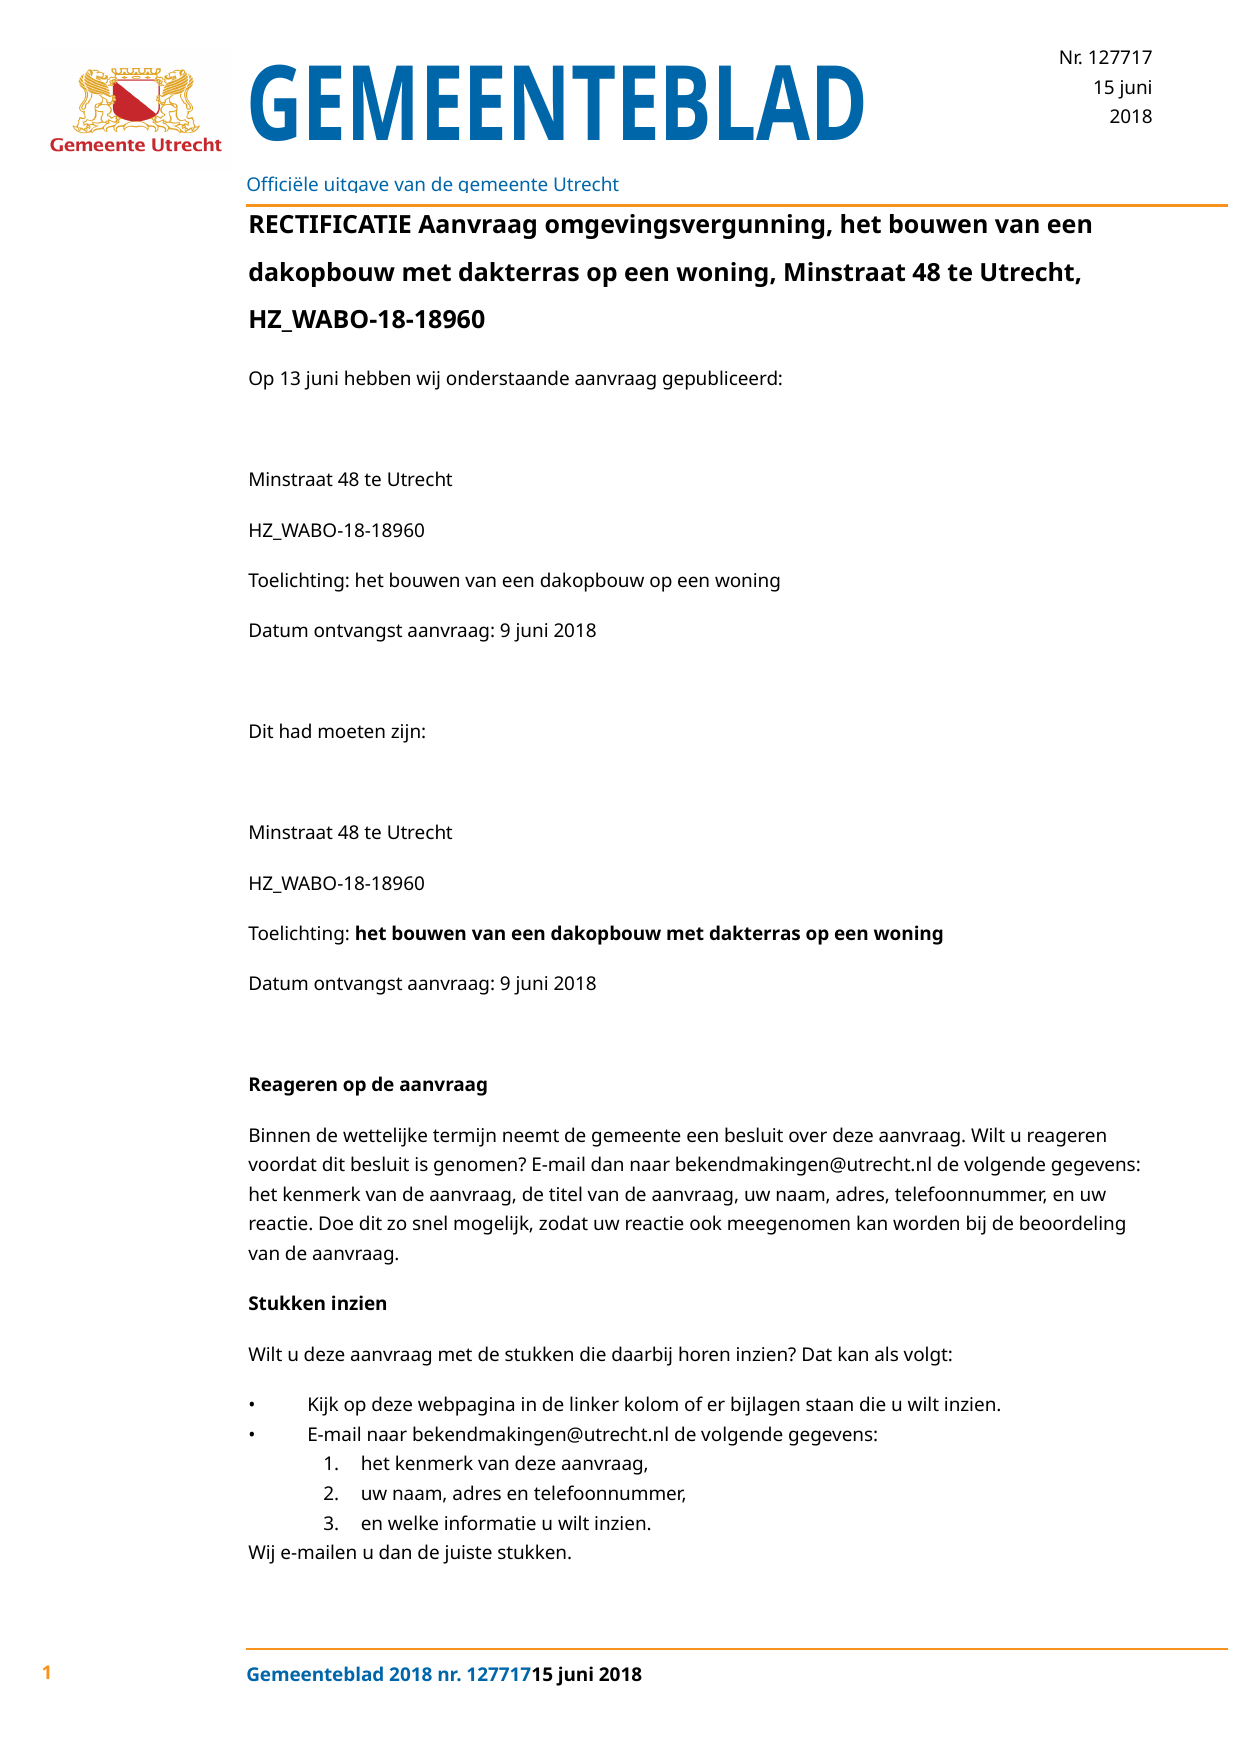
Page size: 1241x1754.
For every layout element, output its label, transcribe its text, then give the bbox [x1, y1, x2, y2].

text Toelichting: het bouwen van een dakopbouw met dakterras op een woning [248, 920, 1152, 946]
text Stukken inzien [248, 1291, 1152, 1316]
text Op 13 juni hebben wij onderstaande aanvraag gepubliceerd: [248, 366, 1152, 391]
list E-mail naar bekendmakingen@utrecht.nl de volgende gegevens: [248, 1421, 1152, 1447]
text Binnen de wettelijke termijn neemt de gemeente een besluit over deze aanvraag. Wilt u reageren voordat dit besluit is genomen? E-mail dan naar bekendmakingen@utrecht.nl de volgende gegevens: het kenmerk van de aanvraag, de titel van de aanvraag, uw naam, adres, telefoonnummer, en uw reactie. Doe dit zo snel mogelijk, zodat uw reactie ook meegenomen kan worden bij de beoordeling van de aanvraag. [248, 1122, 1152, 1266]
text Reageren op de aanvraag [248, 1071, 1152, 1097]
text Wilt u deze aanvraag met de stukken die daarbij horen inzien? Dat kan als volgt: [248, 1341, 1152, 1367]
list Kijk op deze webpagina in de linker kolom of er bijlagen staan die u wilt inzien. [248, 1391, 1152, 1417]
picture [41, 47, 231, 172]
text Wij e-mailen u dan de juiste stukken. [248, 1539, 1152, 1565]
text Datum ontvangst aanvraag: 9 juni 2018 [248, 971, 1152, 996]
text HZ_WABO-18-18960 [248, 870, 1152, 895]
text Dit had moeten zijn: [248, 718, 1152, 744]
text Minstraat 48 te Utrecht [248, 819, 1152, 845]
text RECTIFICATIE Aanvraag omgevingsvergunning, het bouwen van een dakopbouw met dakterras op een woning, Minstraat 48 te Utrecht, HZ_WABO-18-18960 [248, 207, 1152, 336]
text HZ_WABO-18-18960 [248, 517, 1152, 542]
list uw naam, adres en telefoonnummer, [323, 1480, 1152, 1506]
list en welke informatie u wilt inzien. [323, 1510, 1152, 1535]
list het kenmerk van deze aanvraag, [323, 1451, 1152, 1476]
text Minstraat 48 te Utrecht [248, 466, 1152, 492]
text Datum ontvangst aanvraag: 9 juni 2018 [248, 618, 1152, 643]
text Toelichting: het bouwen van een dakopbouw op een woning [248, 567, 1152, 593]
